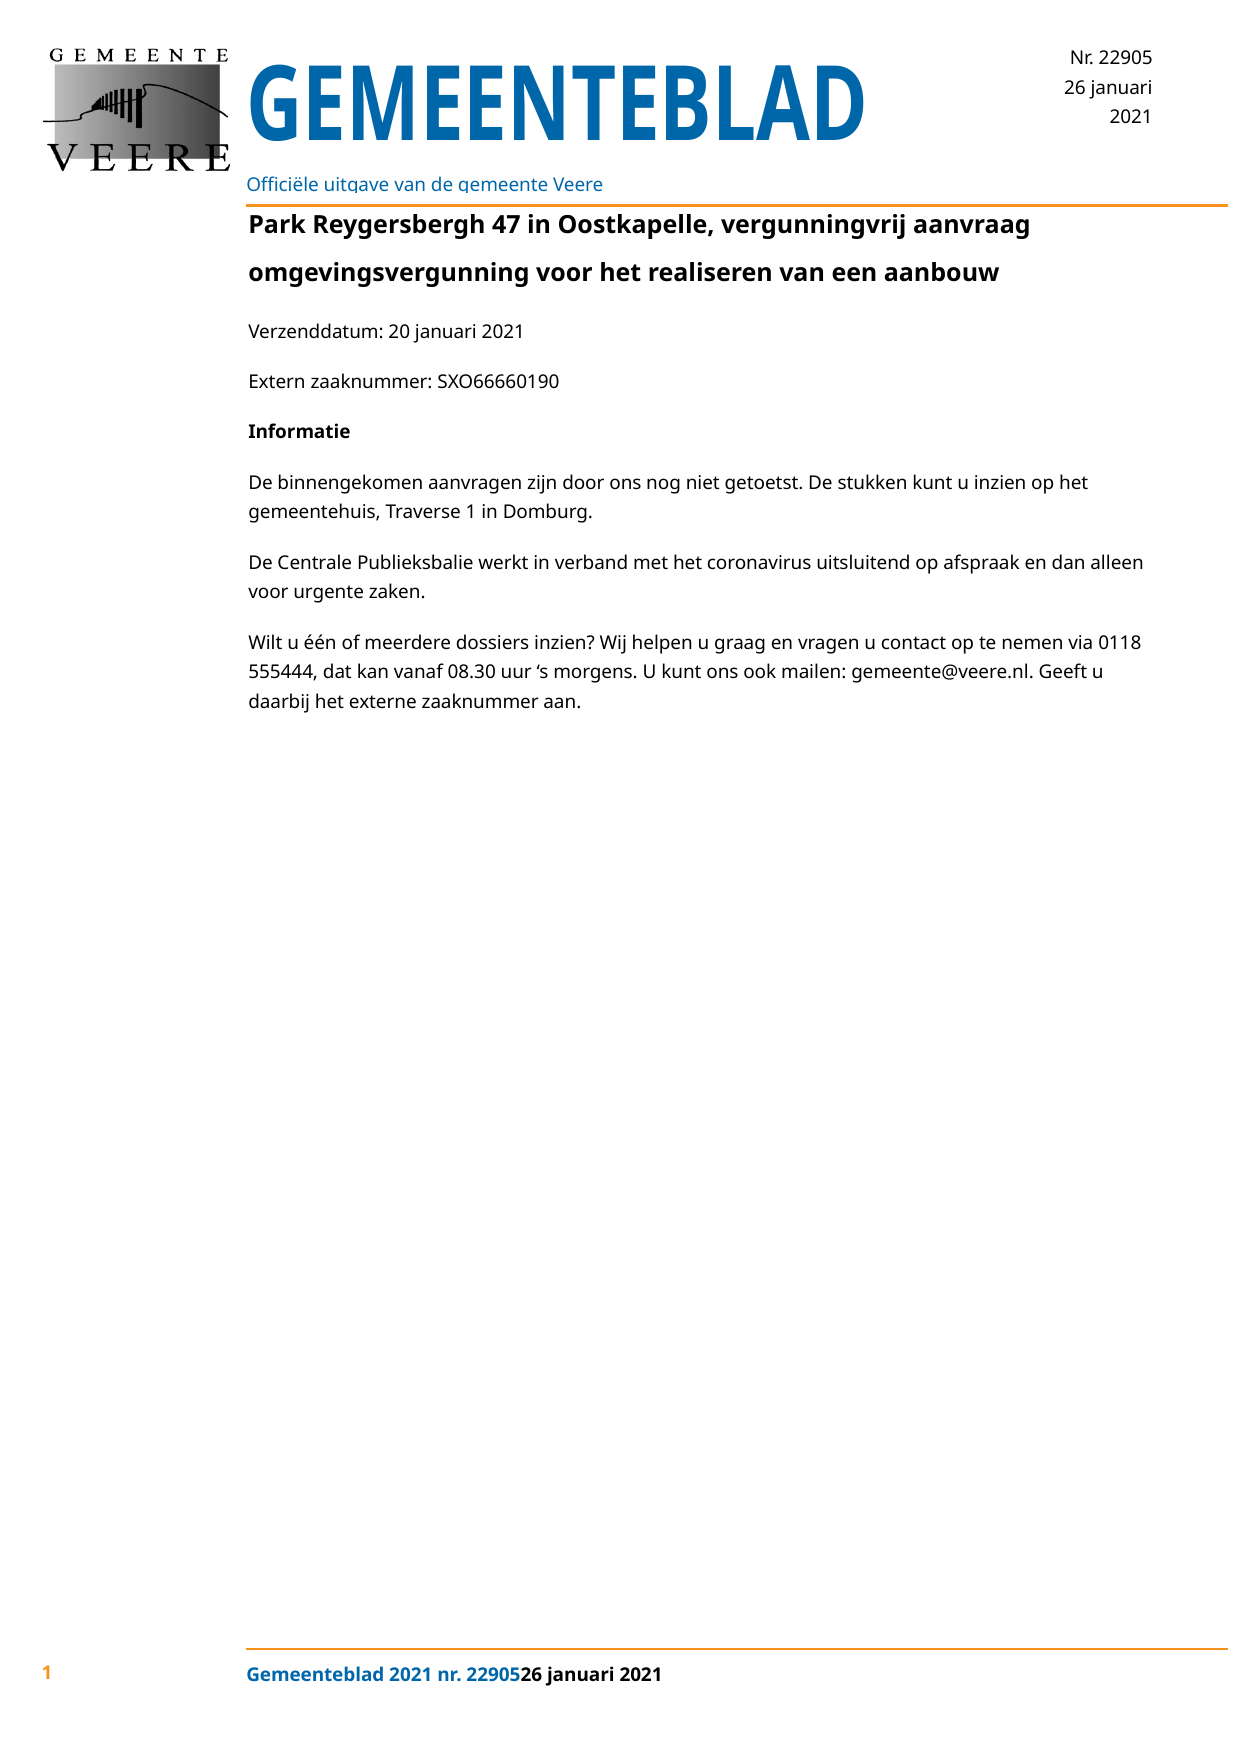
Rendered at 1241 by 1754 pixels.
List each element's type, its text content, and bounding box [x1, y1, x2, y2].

text Verzenddatum: 20 januari 2021 [248, 318, 1152, 344]
text Wilt u één of meerdere dossiers inzien? Wij helpen u graag en vragen u contact op te nemen via 0118 555444, dat kan vanaf 08.30 uur ‘s morgens. U kunt ons ook mailen: gemeente@veere.nl. Geeft u daarbij het externe zaaknummer aan. [248, 629, 1152, 714]
text Informatie [248, 419, 1152, 444]
text De Centrale Publieksbalie werkt in verband met het coronavirus uitsluitend op afspraak en dan alleen voor urgente zaken. [248, 549, 1152, 604]
picture [41, 47, 231, 172]
text Extern zaaknummer: SXO66660190 [248, 368, 1152, 394]
text Park Reygersbergh 47 in Oostkapelle, vergunningvrij aanvraag omgevingsvergunning voor het realiseren van een aanbouw [248, 207, 1152, 288]
text De binnengekomen aanvragen zijn door ons nog niet getoetst. De stukken kunt u inzien op het gemeentehuis, Traverse 1 in Domburg. [248, 469, 1152, 524]
